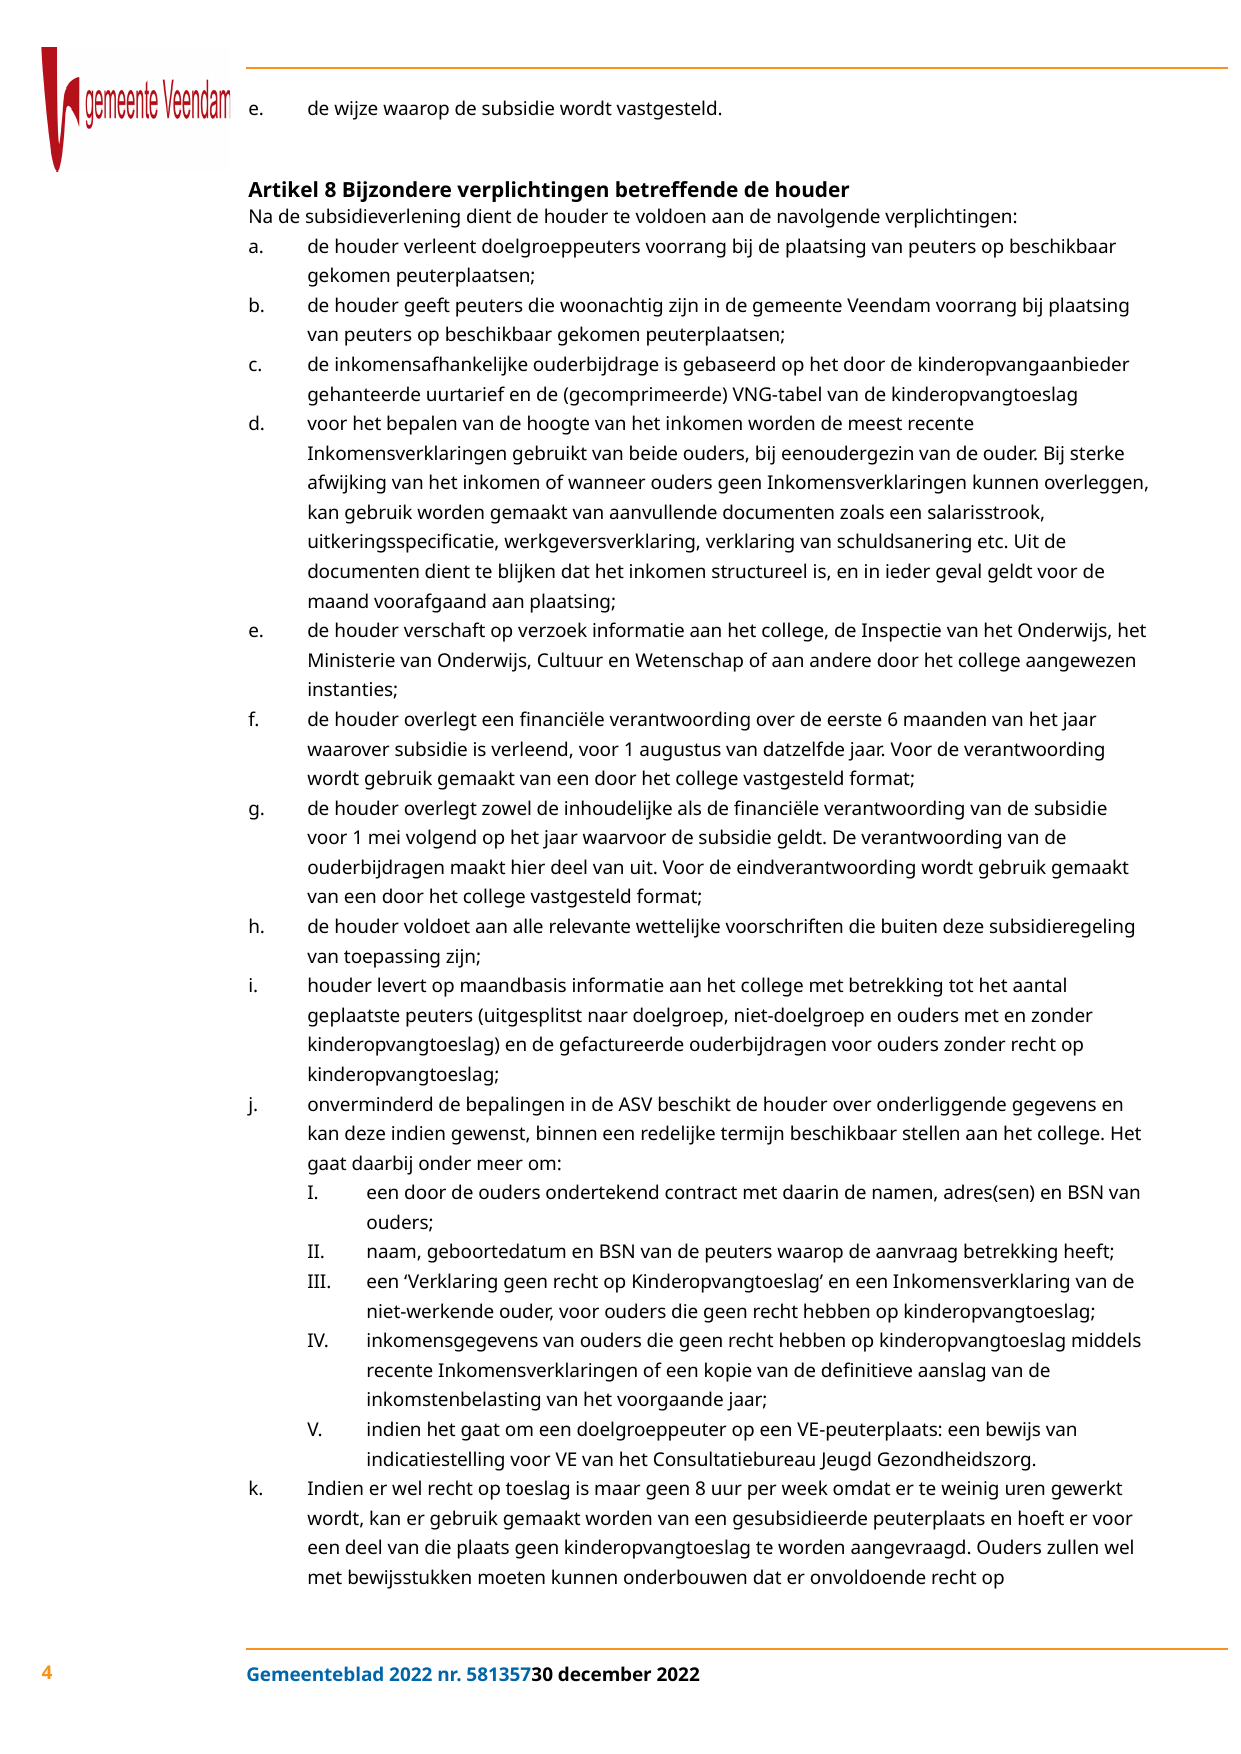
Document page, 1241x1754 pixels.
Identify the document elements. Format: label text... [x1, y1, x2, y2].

list een ‘Verklaring geen recht op Kinderopvangtoeslag’ en een Inkomensverklaring van de niet-werkende ouder, voor ouders die geen recht hebben op kinderopvangtoeslag; [307, 1268, 1152, 1323]
list de houder verschaft op verzoek informatie aan het college, de Inspectie van het Onderwijs, het Ministerie van Onderwijs, Cultuur en Wetenschap of aan andere door het college aangewezen instanties; [248, 617, 1152, 702]
list de inkomensafhankelijke ouderbijdrage is gebaseerd op het door de kinderopvangaanbieder gehanteerde uurtarief en de (gecomprimeerde) VNG-tabel van de kinderopvangtoeslag [248, 351, 1152, 406]
list Indien er wel recht op toeslag is maar geen 8 uur per week omdat er te weinig uren gewerkt wordt, kan er gebruik gemaakt worden van een gesubsidieerde peuterplaats en hoeft er voor een deel van die plaats geen kinderopvangtoeslag te worden aangevraagd. Ouders zullen wel met bewijsstukken moeten kunnen onderbouwen dat er onvoldoende recht op [248, 1475, 1152, 1590]
list indien het gaat om een doelgroeppeuter op een VE-peuterplaats: een bewijs van indicatiestelling voor VE van het Consultatiebureau Jeugd Gezondheidszorg. [307, 1416, 1152, 1471]
list de houder geeft peuters die woonachtig zijn in de gemeente Veendam voorrang bij plaatsing van peuters op beschikbaar gekomen peuterplaatsen; [248, 292, 1152, 347]
list onverminderd de bepalingen in de ASV beschikt de houder over onderliggende gegevens en kan deze indien gewenst, binnen een redelijke termijn beschikbaar stellen aan het college. Het gaat daarbij onder meer om: [248, 1091, 1152, 1176]
text Na de subsidieverlening dient de houder te voldoen aan de navolgende verplichtingen: [248, 203, 1152, 229]
list de houder verleent doelgroeppeuters voorrang bij de plaatsing van peuters op beschikbaar gekomen peuterplaatsen; [248, 233, 1152, 288]
list inkomensgegevens van ouders die geen recht hebben op kinderopvangtoeslag middels recente Inkomensverklaringen of een kopie van de definitieve aanslag van de inkomstenbelasting van het voorgaande jaar; [307, 1327, 1152, 1412]
list naam, geboortedatum en BSN van de peuters waarop de aanvraag betrekking heeft; [307, 1239, 1152, 1264]
list een door de ouders ondertekend contract met daarin de namen, adres(sen) en BSN van ouders; [307, 1179, 1152, 1235]
list de wijze waarop de subsidie wordt vastgesteld. [248, 95, 1152, 121]
list houder levert op maandbasis informatie aan het college met betrekking tot het aantal geplaatste peuters (uitgesplitst naar doelgroep, niet-doelgroep en ouders met en zonder kinderopvangtoeslag) en de gefactureerde ouderbijdragen voor ouders zonder recht op kinderopvangtoeslag; [248, 972, 1152, 1087]
list de houder overlegt zowel de inhoudelijke als de financiële verantwoording van de subsidie voor 1 mei volgend op het jaar waarvoor de subsidie geldt. De verantwoording van de ouderbijdragen maakt hier deel van uit. Voor de eindverantwoording wordt gebruik gemaakt van een door het college vastgesteld format; [248, 795, 1152, 909]
picture [41, 47, 231, 172]
list de houder overlegt een financiële verantwoording over de eerste 6 maanden van het jaar waarover subsidie is verleend, voor 1 augustus van datzelfde jaar. Voor de verantwoording wordt gebruik gemaakt van een door het college vastgesteld format; [248, 706, 1152, 791]
text Artikel 8 Bijzondere verplichtingen betreffende de houder [248, 175, 1152, 203]
list de houder voldoet aan alle relevante wettelijke voorschriften die buiten deze subsidieregeling van toepassing zijn; [248, 913, 1152, 968]
list voor het bepalen van de hoogte van het inkomen worden de meest recente Inkomensverklaringen gebruikt van beide ouders, bij eenoudergezin van de ouder. Bij sterke afwijking van het inkomen of wanneer ouders geen Inkomensverklaringen kunnen overleggen, kan gebruik worden gemaakt van aanvullende documenten zoals een salarisstrook, uitkeringsspecificatie, werkgeversverklaring, verklaring van schuldsanering etc. Uit de documenten dient te blijken dat het inkomen structureel is, en in ieder geval geldt voor de maand voorafgaand aan plaatsing; [248, 410, 1152, 613]
